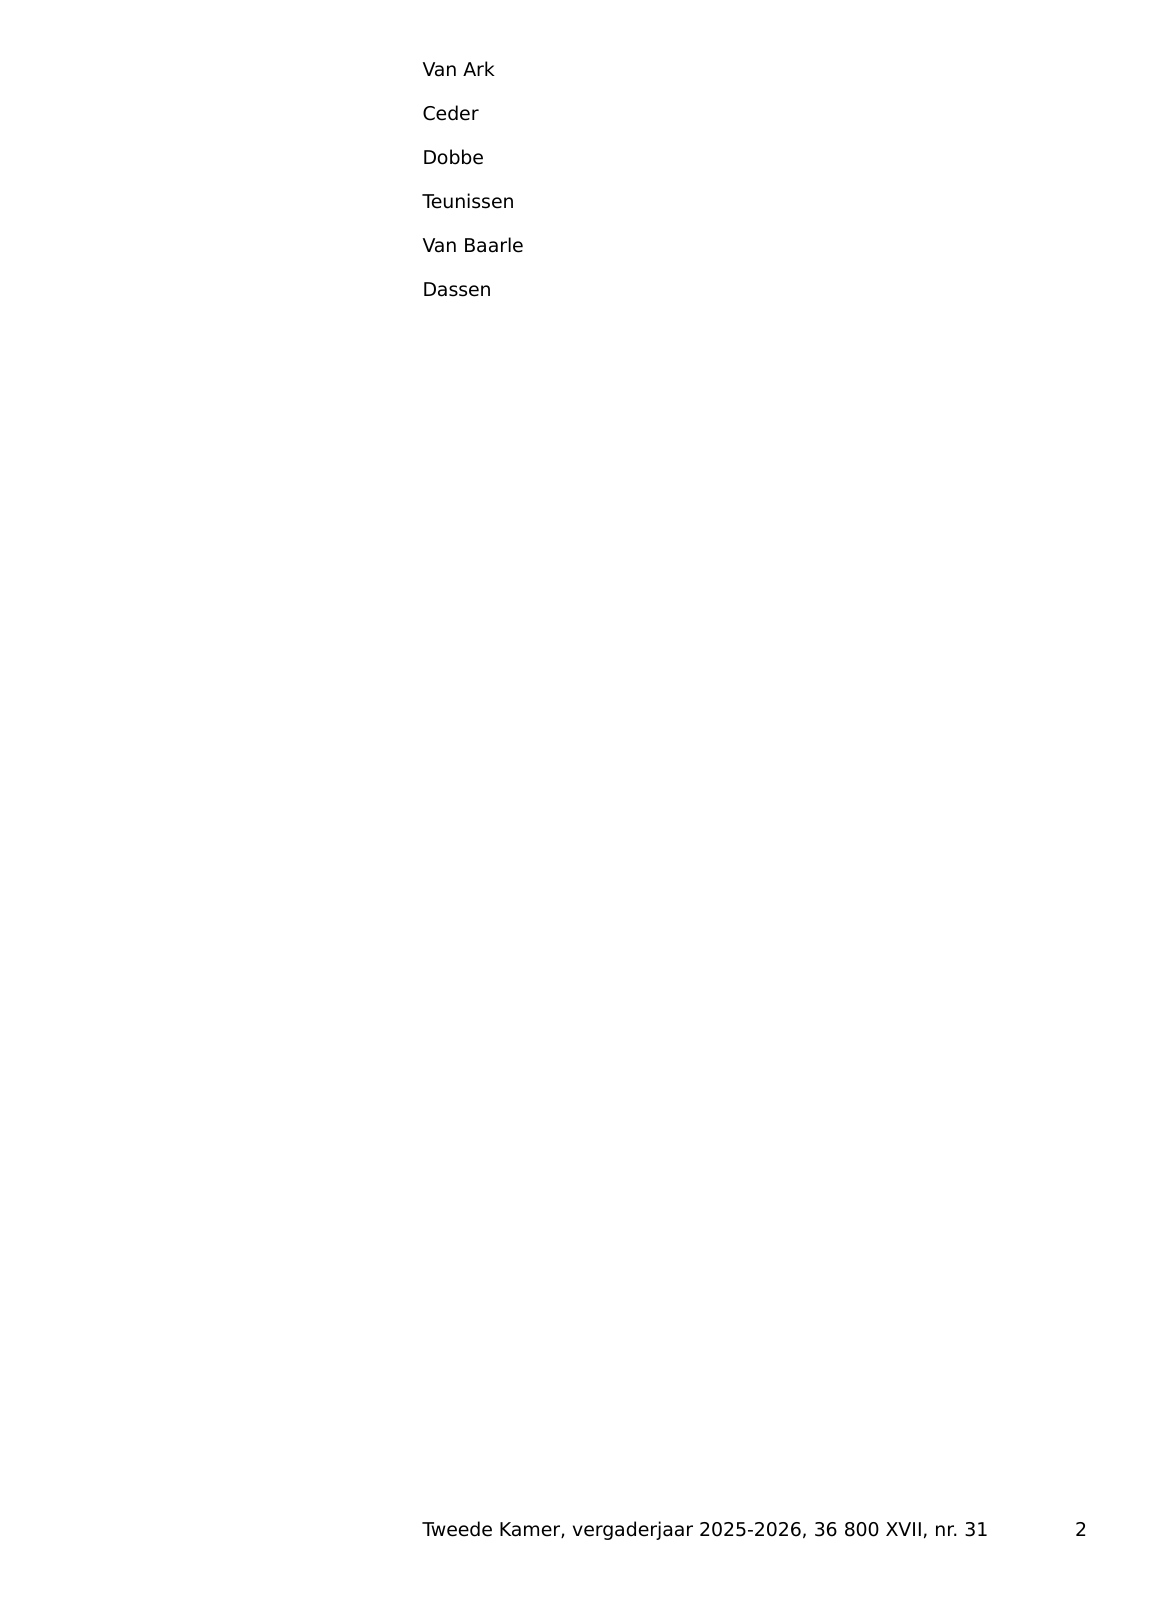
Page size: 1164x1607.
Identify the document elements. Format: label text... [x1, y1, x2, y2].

text Van Ark Ceder Dobbe Teunissen Van Baarle Dassen [422, 59, 1087, 301]
